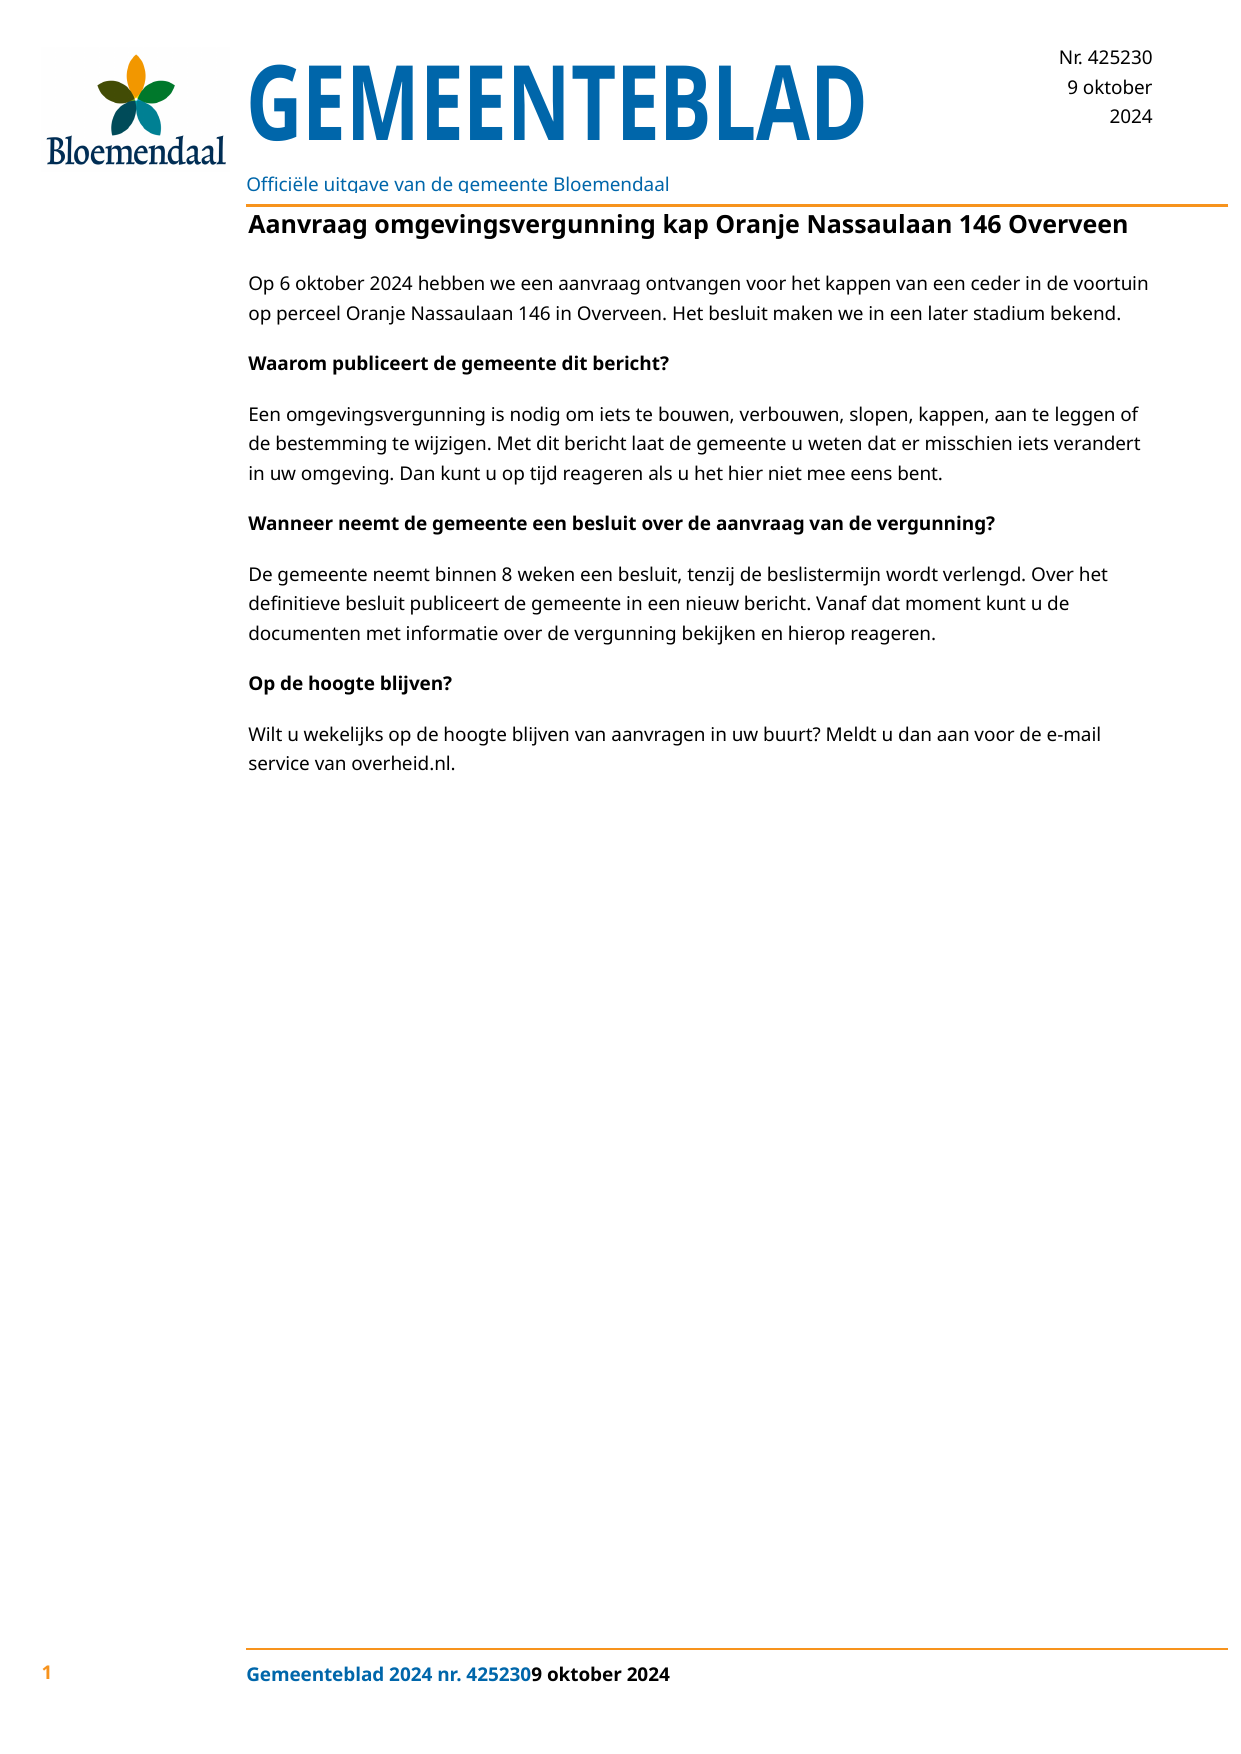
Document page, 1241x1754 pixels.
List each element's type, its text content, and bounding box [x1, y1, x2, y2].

text De gemeente neemt binnen 8 weken een besluit, tenzij de beslistermijn wordt verlengd. Over het definitieve besluit publiceert de gemeente in een nieuw bericht. Vanaf dat moment kunt u de documenten met informatie over de vergunning bekijken en hierop reageren. [248, 561, 1152, 646]
text Waarom publiceert de gemeente dit bericht? [248, 350, 1152, 376]
picture [41, 47, 231, 172]
text Op de hoogte blijven? [248, 670, 1152, 696]
text Wilt u wekelijks op de hoogte blijven van aanvragen in uw buurt? Meldt u dan aan voor de e-mail service van overheid.nl. [248, 721, 1152, 776]
text Wanneer neemt de gemeente een besluit over de aanvraag van de vergunning? [248, 510, 1152, 536]
text Aanvraag omgevingsvergunning kap Oranje Nassaulaan 146 Overveen [248, 207, 1152, 241]
text Een omgevingsvergunning is nodig om iets te bouwen, verbouwen, slopen, kappen, aan te leggen of de bestemming te wijzigen. Met dit bericht laat de gemeente u weten dat er misschien iets verandert in uw omgeving. Dan kunt u op tijd reageren als u het hier niet mee eens bent. [248, 401, 1152, 486]
text Op 6 oktober 2024 hebben we een aanvraag ontvangen voor het kappen van een ceder in de voortuin op perceel Oranje Nassaulaan 146 in Overveen. Het besluit maken we in een later stadium bekend. [248, 270, 1152, 326]
